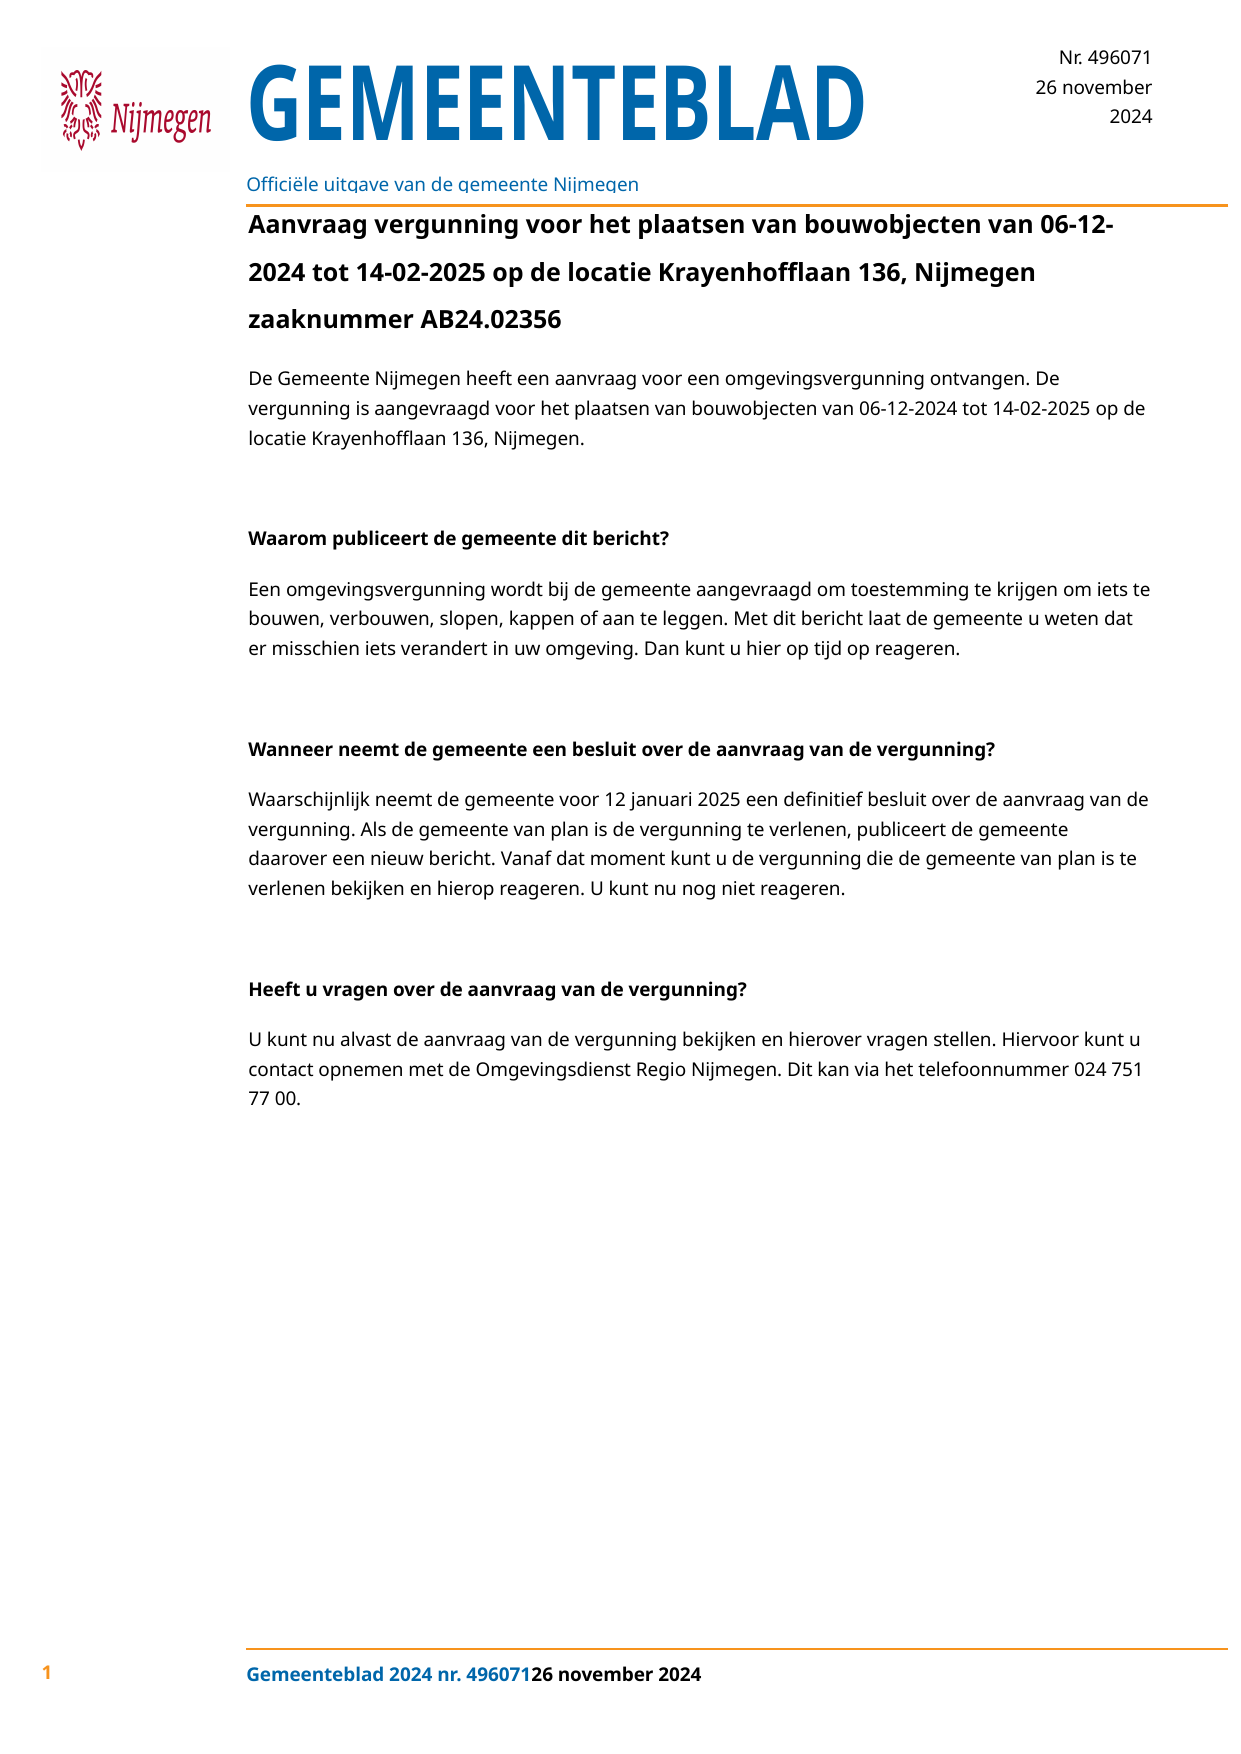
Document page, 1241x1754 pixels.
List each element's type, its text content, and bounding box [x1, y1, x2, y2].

text Heeft u vragen over de aanvraag van de vergunning? [248, 976, 1152, 1002]
picture [41, 47, 231, 172]
text Waarschijnlijk neemt de gemeente voor 12 januari 2025 een definitief besluit over de aanvraag van de vergunning. Als de gemeente van plan is de vergunning te verlenen, publiceert de gemeente daarover een nieuw bericht. Vanaf dat moment kunt u de vergunning die de gemeente van plan is te verlenen bekijken en hierop reageren. U kunt nu nog niet reageren. [248, 786, 1152, 901]
text U kunt nu alvast de aanvraag van de vergunning bekijken en hierover vragen stellen. Hiervoor kunt u contact opnemen met de Omgevingsdienst Regio Nijmegen. Dit kan via het telefoonnummer 024 751 77 00. [248, 1026, 1152, 1111]
text Wanneer neemt de gemeente een besluit over de aanvraag van de vergunning? [248, 736, 1152, 762]
text Aanvraag vergunning voor het plaatsen van bouwobjecten van 06-12-2024 tot 14-02-2025 op de locatie Krayenhofflaan 136, Nijmegen zaaknummer AB24.02356 [248, 207, 1152, 336]
text Waarom publiceert de gemeente dit bericht? [248, 526, 1152, 551]
text Een omgevingsvergunning wordt bij de gemeente aangevraagd om toestemming te krijgen om iets te bouwen, verbouwen, slopen, kappen of aan te leggen. Met dit bericht laat de gemeente u weten dat er misschien iets verandert in uw omgeving. Dan kunt u hier op tijd op reageren. [248, 576, 1152, 661]
text De Gemeente Nijmegen heeft een aanvraag voor een omgevingsvergunning ontvangen. De vergunning is aangevraagd voor het plaatsen van bouwobjecten van 06-12-2024 tot 14-02-2025 op de locatie Krayenhofflaan 136, Nijmegen. [248, 366, 1152, 450]
